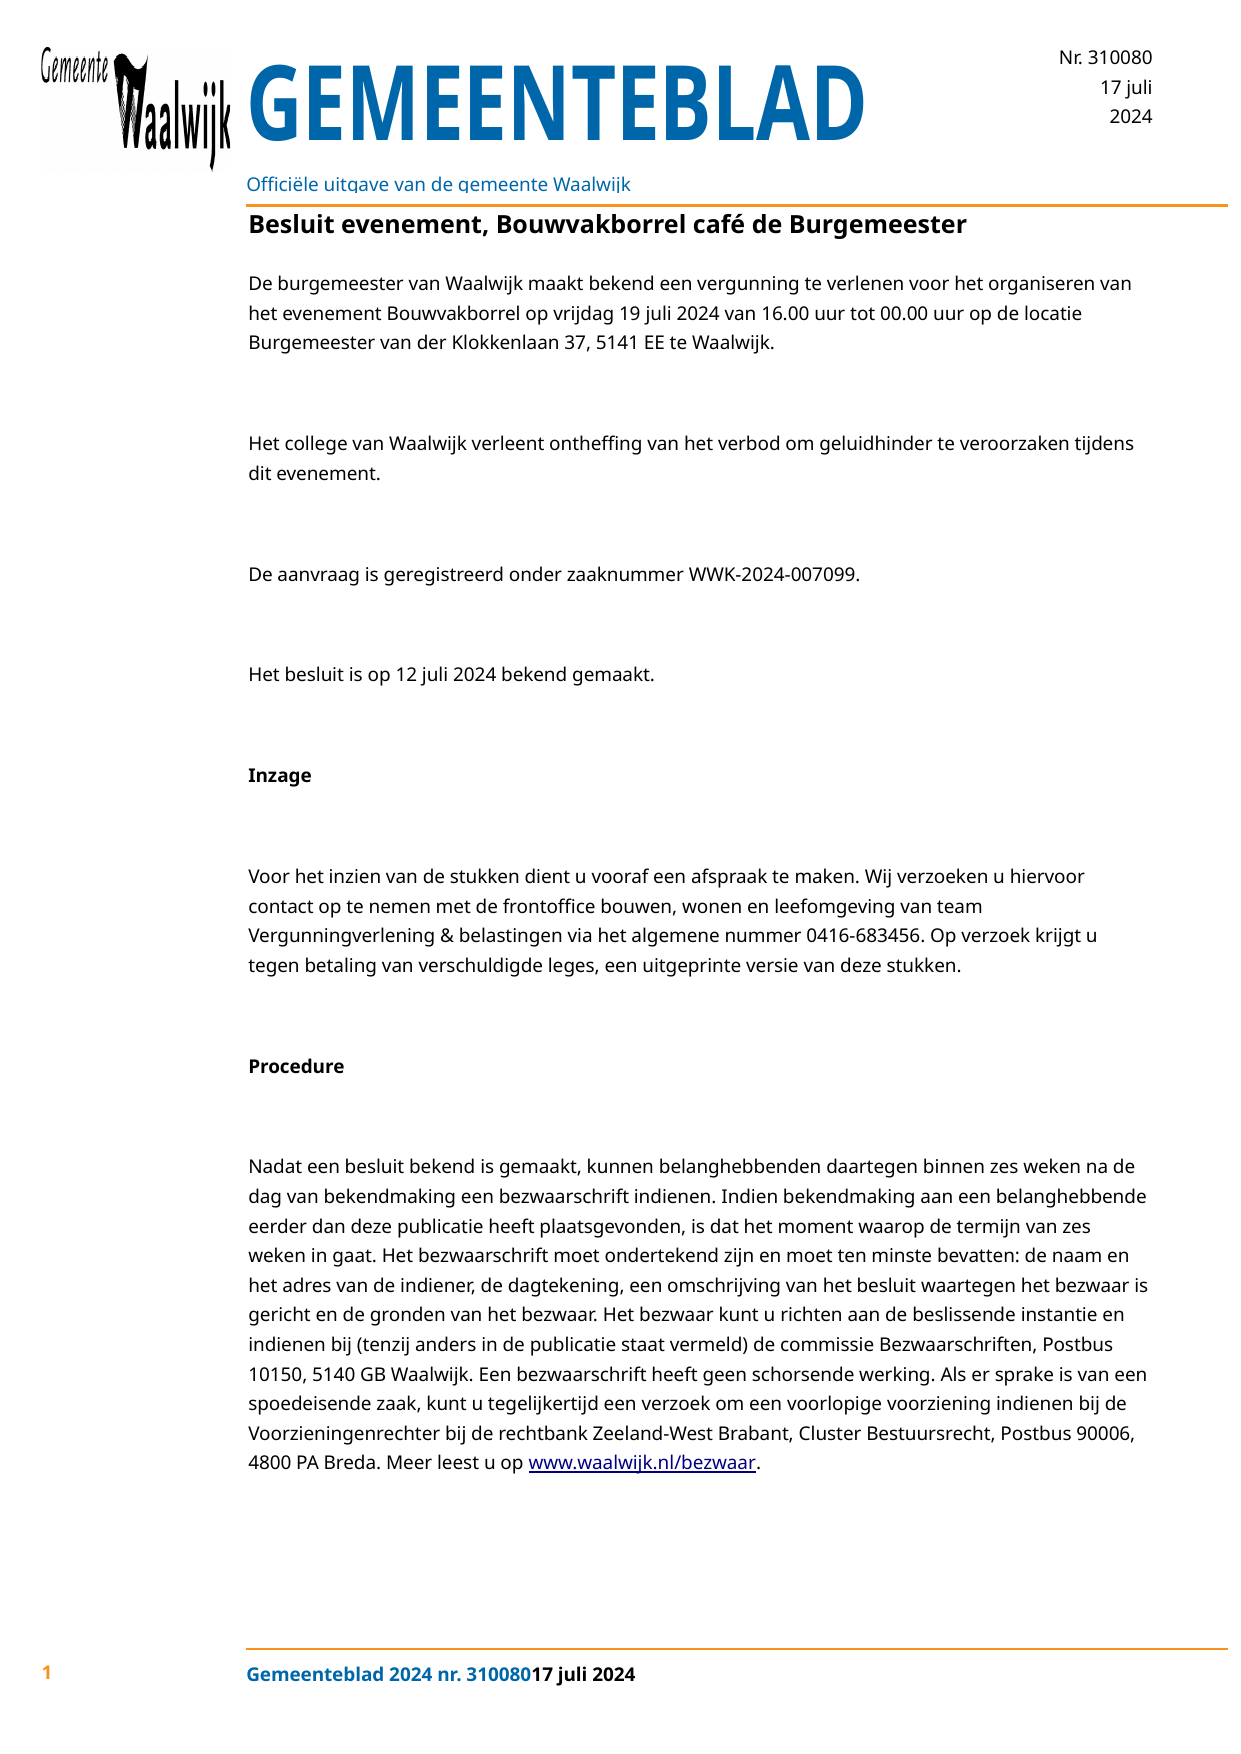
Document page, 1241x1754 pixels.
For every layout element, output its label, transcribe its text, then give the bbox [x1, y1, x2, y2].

text Voor het inzien van de stukken dient u vooraf een afspraak te maken. Wij verzoeken u hiervoor contact op te nemen met de frontoffice bouwen, wonen en leefomgeving van team Vergunningverlening & belastingen via het algemene nummer 0416-683456. Op verzoek krijgt u tegen betaling van verschuldigde leges, een uitgeprinte versie van deze stukken. [248, 863, 1152, 978]
text De burgemeester van Waalwijk maakt bekend een vergunning te verlenen voor het organiseren van het evenement Bouwvakborrel op vrijdag 19 juli 2024 van 16.00 uur tot 00.00 uur op de locatie Burgemeester van der Klokkenlaan 37, 5141 EE te Waalwijk. [248, 270, 1152, 355]
picture [41, 47, 231, 172]
text Het besluit is op 12 juli 2024 bekend gemaakt. [248, 662, 1152, 687]
text Nadat een besluit bekend is gemaakt, kunnen belanghebbenden daartegen binnen zes weken na de dag van bekendmaking een bezwaarschrift indienen. Indien bekendmaking aan een belanghebbende eerder dan deze publicatie heeft plaatsgevonden, is dat het moment waarop de termijn van zes weken in gaat. Het bezwaarschrift moet ondertekend zijn en moet ten minste bevatten: de naam en het adres van de indiener, de dagtekening, een omschrijving van het besluit waartegen het bezwaar is gericht en de gronden van het bezwaar. Het bezwaar kunt u richten aan de beslissende instantie en indienen bij (tenzij anders in de publicatie staat vermeld) de commissie Bezwaarschriften, Postbus 10150, 5140 GB Waalwijk. Een bezwaarschrift heeft geen schorsende werking. Als er sprake is van een spoedeisende zaak, kunt u tegelijkertijd een verzoek om een voorlopige voorziening indienen bij de Voorzieningenrechter bij de rechtbank Zeeland-West Brabant, Cluster Bestuursrecht, Postbus 90006, 4800 PA Breda. Meer leest u op www.waalwijk.nl/bezwaar. [248, 1154, 1152, 1475]
text Procedure [248, 1053, 1152, 1078]
text Inzage [248, 762, 1152, 788]
text Besluit evenement, Bouwvakborrel café de Burgemeester [248, 207, 1152, 241]
text Het college van Waalwijk verleent ontheffing van het verbod om geluidhinder te veroorzaken tijdens dit evenement. [248, 430, 1152, 486]
text De aanvraag is geregistreerd onder zaaknummer WWK-2024-007099. [248, 561, 1152, 586]
